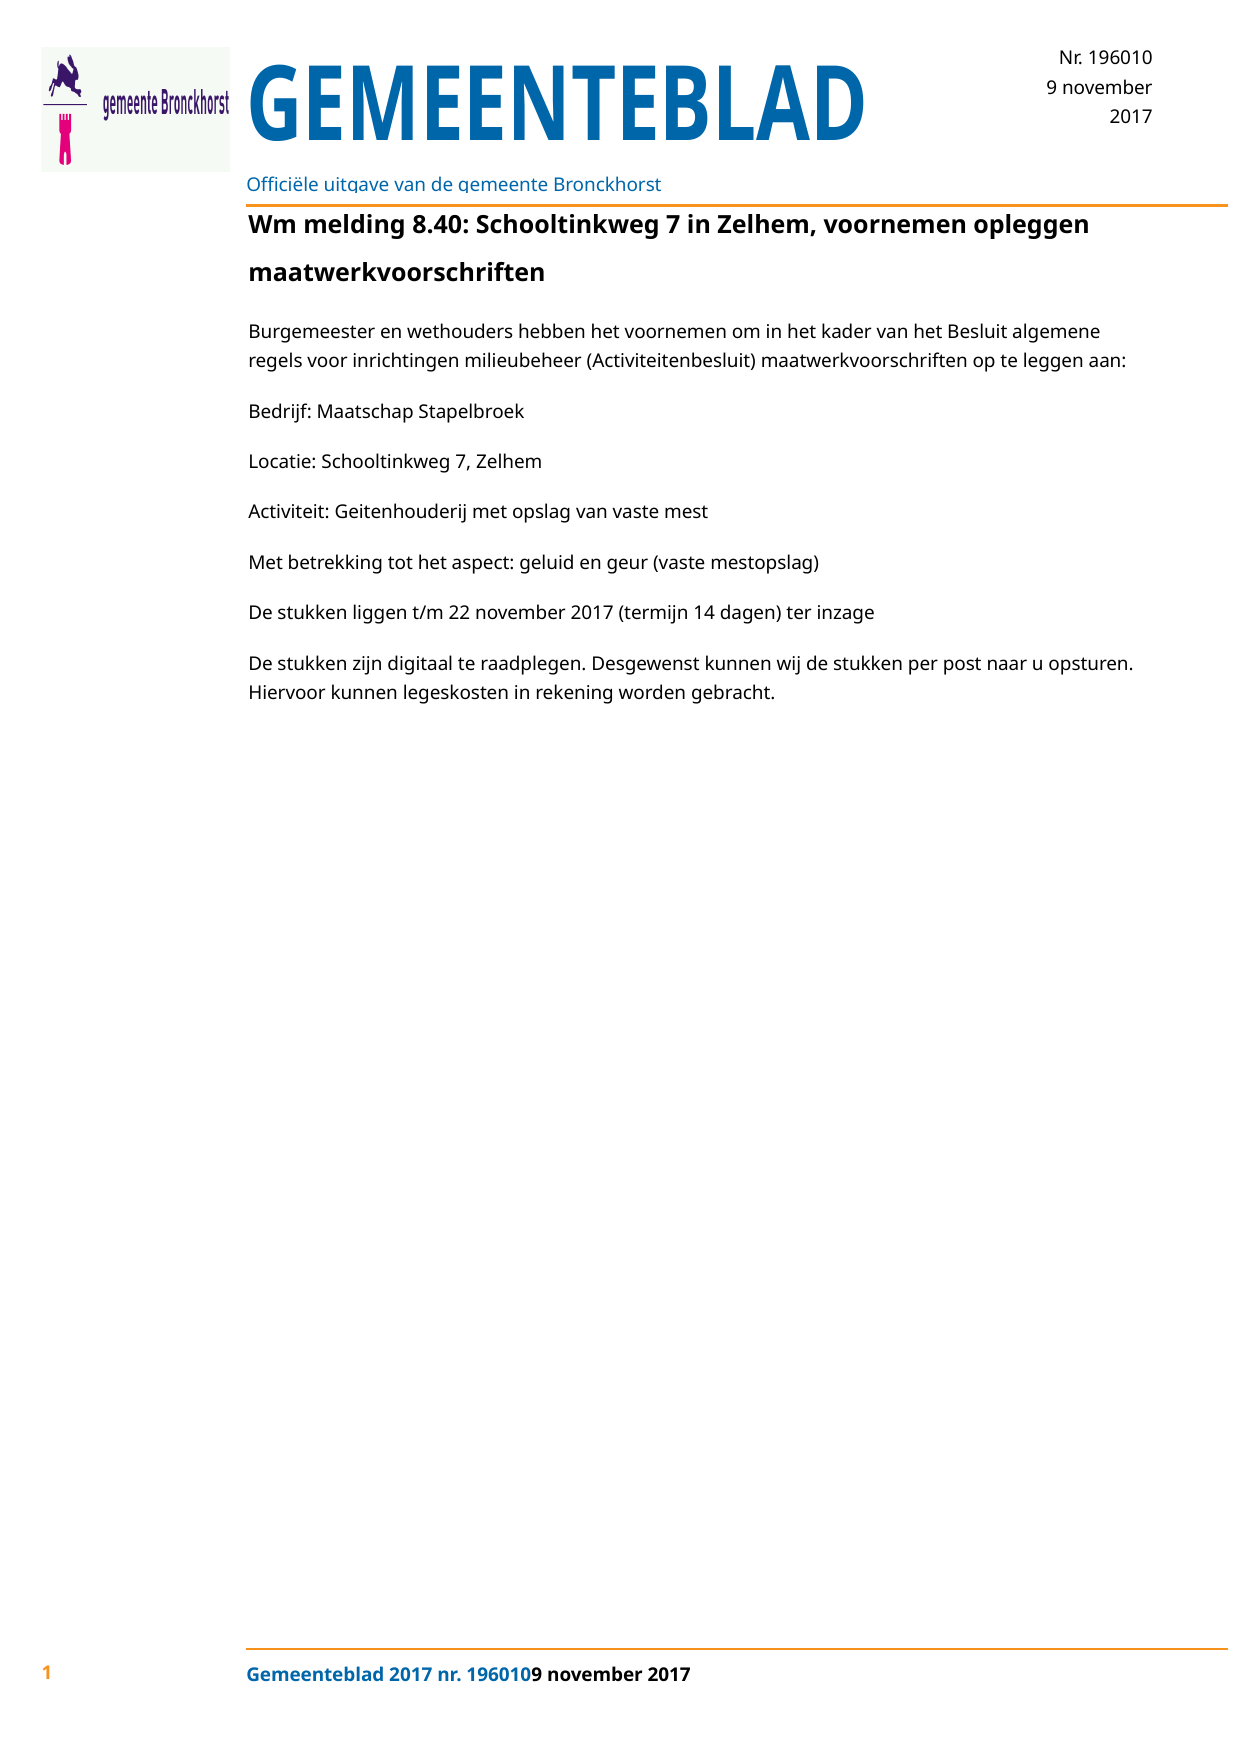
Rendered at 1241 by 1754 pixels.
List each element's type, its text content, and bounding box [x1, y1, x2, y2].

text Wm melding 8.40: Schooltinkweg 7 in Zelhem, voornemen opleggen maatwerkvoorschriften [248, 207, 1152, 288]
text Met betrekking tot het aspect: geluid en geur (vaste mestopslag) [248, 549, 1152, 575]
text De stukken liggen t/m 22 november 2017 (termijn 14 dagen) ter inzage [248, 599, 1152, 625]
picture [41, 47, 231, 172]
text Bedrijf: Maatschap Stapelbroek [248, 398, 1152, 424]
text Burgemeester en wethouders hebben het voornemen om in het kader van het Besluit algemene regels voor inrichtingen milieubeheer (Activiteitenbesluit) maatwerkvoorschriften op te leggen aan: [248, 318, 1152, 373]
text Locatie: Schooltinkweg 7, Zelhem [248, 448, 1152, 474]
text De stukken zijn digitaal te raadplegen. Desgewenst kunnen wij de stukken per post naar u opsturen. Hiervoor kunnen legeskosten in rekening worden gebracht. [248, 650, 1152, 705]
text Activiteit: Geitenhouderij met opslag van vaste mest [248, 499, 1152, 524]
